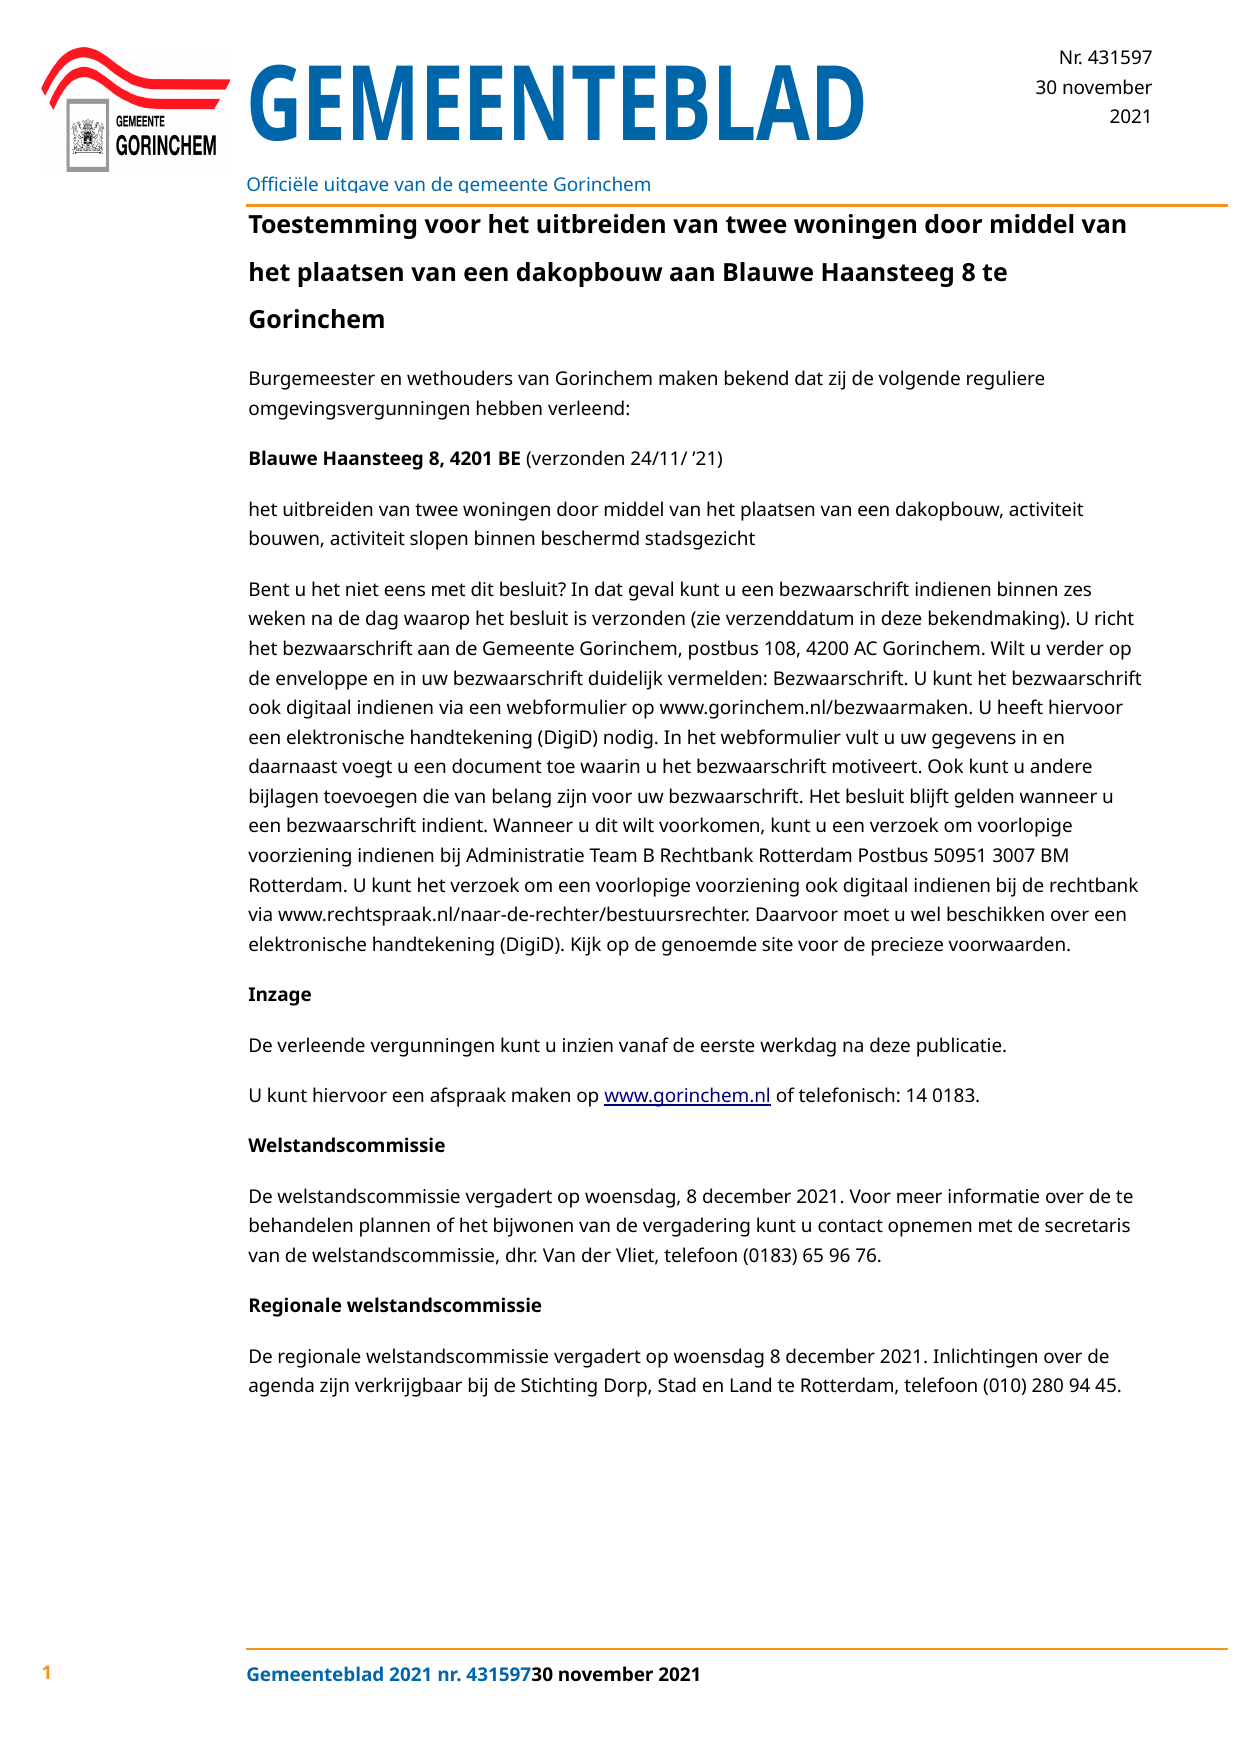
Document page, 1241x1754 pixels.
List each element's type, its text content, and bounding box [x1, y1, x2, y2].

text Toestemming voor het uitbreiden van twee woningen door middel van het plaatsen van een dakopbouw aan Blauwe Haansteeg 8 te Gorinchem [248, 207, 1152, 336]
text U kunt hiervoor een afspraak maken op www.gorinchem.nl of telefonisch: 14 0183. [248, 1082, 1152, 1108]
text De regionale welstandscommissie vergadert op woensdag 8 december 2021. Inlichtingen over de agenda zijn verkrijgbaar bij de Stichting Dorp, Stad en Land te Rotterdam, telefoon (010) 280 94 45. [248, 1343, 1152, 1398]
text Regionale welstandscommissie [248, 1293, 1152, 1318]
text De verleende vergunningen kunt u inzien vanaf de eerste werkdag na deze publicatie. [248, 1032, 1152, 1057]
text Welstandscommissie [248, 1133, 1152, 1158]
text Bent u het niet eens met dit besluit? In dat geval kunt u een bezwaarschrift indienen binnen zes weken na de dag waarop het besluit is verzonden (zie verzenddatum in deze bekendmaking). U richt het bezwaarschrift aan de Gemeente Gorinchem, postbus 108, 4200 AC Gorinchem. Wilt u verder op de enveloppe en in uw bezwaarschrift duidelijk vermelden: Bezwaarschrift. U kunt het bezwaarschrift ook digitaal indienen via een webformulier op www.gorinchem.nl/bezwaarmaken. U heeft hiervoor een elektronische handtekening (DigiD) nodig. In het webformulier vult u uw gegevens in en daarnaast voegt u een document toe waarin u het bezwaarschrift motiveert. Ook kunt u andere bijlagen toevoegen die van belang zijn voor uw bezwaarschrift. Het besluit blijft gelden wanneer u een bezwaarschrift indient. Wanneer u dit wilt voorkomen, kunt u een verzoek om voorlopige voorziening indienen bij Administratie Team B Rechtbank Rotterdam Postbus 50951 3007 BM Rotterdam. U kunt het verzoek om een voorlopige voorziening ook digitaal indienen bij de rechtbank via www.rechtspraak.nl/naar-de-rechter/bestuursrechter. Daarvoor moet u wel beschikken over een elektronische handtekening (DigiD). Kijk op de genoemde site voor de precieze voorwaarden. [248, 576, 1152, 957]
text Burgemeester en wethouders van Gorinchem maken bekend dat zij de volgende reguliere omgevingsvergunningen hebben verleend: [248, 366, 1152, 421]
text Blauwe Haansteeg 8, 4201 BE (verzonden 24/11/ ’21) [248, 446, 1152, 471]
text het uitbreiden van twee woningen door middel van het plaatsen van een dakopbouw, activiteit bouwen, activiteit slopen binnen beschermd stadsgezicht [248, 496, 1152, 551]
picture [41, 47, 231, 172]
text Inzage [248, 981, 1152, 1007]
text De welstandscommissie vergadert op woensdag, 8 december 2021. Voor meer informatie over de te behandelen plannen of het bijwonen van de vergadering kunt u contact opnemen met de secretaris van de welstandscommissie, dhr. Van der Vliet, telefoon (0183) 65 96 76. [248, 1183, 1152, 1268]
